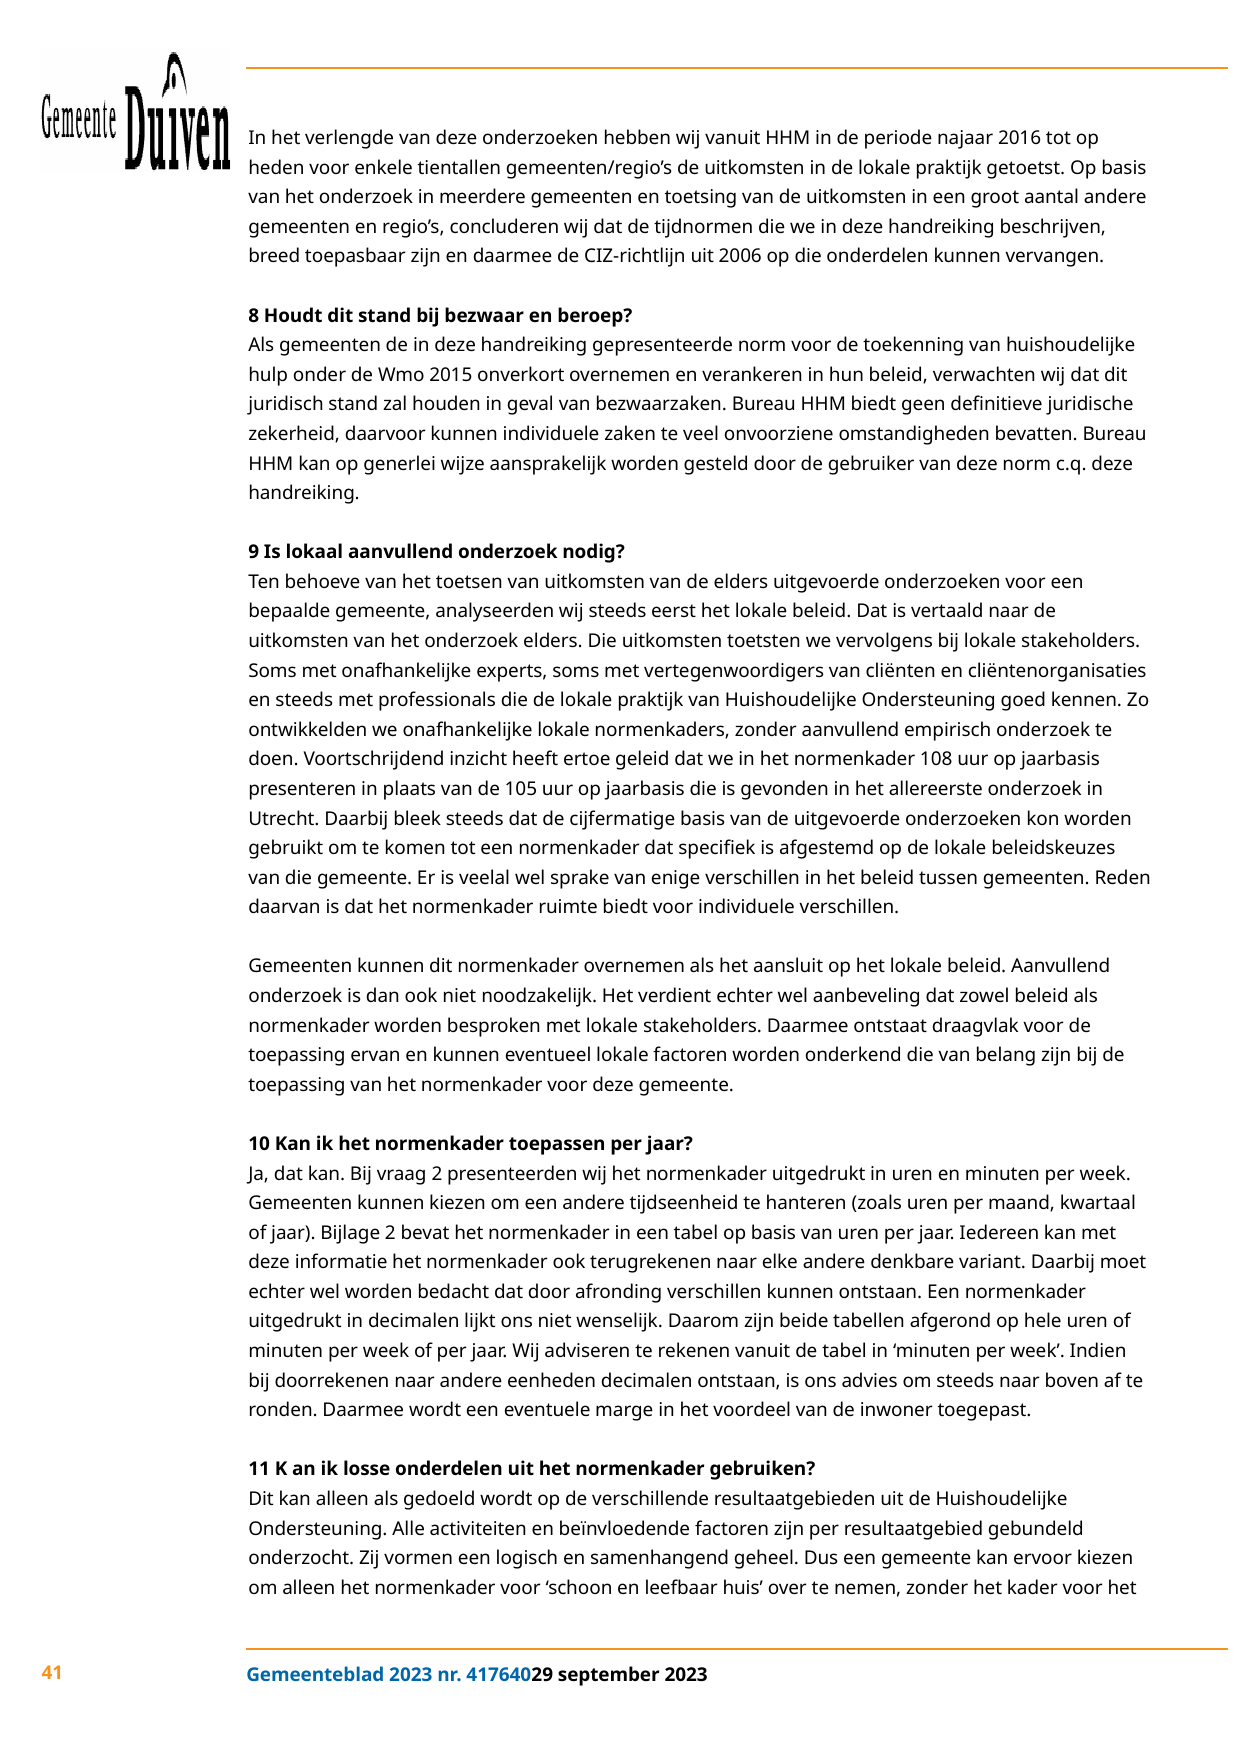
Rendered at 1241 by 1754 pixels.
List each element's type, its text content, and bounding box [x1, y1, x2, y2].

text Ja, dat kan. Bij vraag 2 presenteerden wij het normenkader uitgedrukt in uren en minuten per week. Gemeenten kunnen kiezen om een andere tijdseenheid te hanteren (zoals uren per maand, kwartaal of jaar). Bijlage 2 bevat het normenkader in een tabel op basis van uren per jaar. Iedereen kan met deze informatie het normenkader ook terugrekenen naar elke andere denkbare variant. Daarbij moet echter wel worden bedacht dat door afronding verschillen kunnen ontstaan. Een normenkader uitgedrukt in decimalen lijkt ons niet wenselijk. Daarom zijn beide tabellen afgerond op hele uren of minuten per week of per jaar. Wij adviseren te rekenen vanuit de tabel in ‘minuten per week’. Indien bij doorrekenen naar andere eenheden decimalen ontstaan, is ons advies om steeds naar boven af te ronden. Daarmee wordt een eventuele marge in het voordeel van de inwoner toegepast. [248, 1160, 1152, 1422]
text 10 Kan ik het normenkader toepassen per jaar? [248, 1130, 1152, 1156]
text Gemeenten kunnen dit normenkader overnemen als het aansluit op het lokale beleid. Aanvullend onderzoek is dan ook niet noodzakelijk. Het verdient echter wel aanbeveling dat zowel beleid als normenkader worden besproken met lokale stakeholders. Daarmee ontstaat draagvlak voor de toepassing ervan en kunnen eventueel lokale factoren worden onderkend die van belang zijn bij de toepassing van het normenkader voor deze gemeente. [248, 953, 1152, 1097]
text In het verlengde van deze onderzoeken hebben wij vanuit HHM in de periode najaar 2016 tot op heden voor enkele tientallen gemeenten/regio’s de uitkomsten in de lokale praktijk getoetst. Op basis van het onderzoek in meerdere gemeenten en toetsing van de uitkomsten in een groot aantal andere gemeenten en regio’s, concluderen wij dat de tijdnormen die we in deze handreiking beschrijven, breed toepasbaar zijn en daarmee de CIZ-richtlijn uit 2006 op die onderdelen kunnen vervangen. [248, 124, 1152, 268]
text 8 Houdt dit stand bij bezwaar en beroep? [248, 302, 1152, 328]
text 9 Is lokaal aanvullend onderzoek nodig? [248, 538, 1152, 564]
text 11 K an ik losse onderdelen uit het normenkader gebruiken? [248, 1456, 1152, 1481]
picture [41, 47, 231, 172]
text Ten behoeve van het toetsen van uitkomsten van de elders uitgevoerde onderzoeken voor een bepaalde gemeente, analyseerden wij steeds eerst het lokale beleid. Dat is vertaald naar de uitkomsten van het onderzoek elders. Die uitkomsten toetsten we vervolgens bij lokale stakeholders. Soms met onafhankelijke experts, soms met vertegenwoordigers van cliënten en cliëntenorganisaties en steeds met professionals die de lokale praktijk van Huishoudelijke Ondersteuning goed kennen. Zo ontwikkelden we onafhankelijke lokale normenkaders, zonder aanvullend empirisch onderzoek te doen. Voortschrijdend inzicht heeft ertoe geleid dat we in het normenkader 108 uur op jaarbasis presenteren in plaats van de 105 uur op jaarbasis die is gevonden in het allereerste onderzoek in Utrecht. Daarbij bleek steeds dat de cijfermatige basis van de uitgevoerde onderzoeken kon worden gebruikt om te komen tot een normenkader dat specifiek is afgestemd op de lokale beleidskeuzes van die gemeente. Er is veelal wel sprake van enige verschillen in het beleid tussen gemeenten. Reden daarvan is dat het normenkader ruimte biedt voor individuele verschillen. [248, 568, 1152, 919]
text Dit kan alleen als gedoeld wordt op de verschillende resultaatgebieden uit de Huishoudelijke Ondersteuning. Alle activiteiten en beïnvloedende factoren zijn per resultaatgebied gebundeld onderzocht. Zij vormen een logisch en samenhangend geheel. Dus een gemeente kan ervoor kiezen om alleen het normenkader voor ‘schoon en leefbaar huis’ over te nemen, zonder het kader voor het [248, 1485, 1152, 1600]
text Als gemeenten de in deze handreiking gepresenteerde norm voor de toekenning van huishoudelijke hulp onder de Wmo 2015 onverkort overnemen en verankeren in hun beleid, verwachten wij dat dit juridisch stand zal houden in geval van bezwaarzaken. Bureau HHM biedt geen definitieve juridische zekerheid, daarvoor kunnen individuele zaken te veel onvoorziene omstandigheden bevatten. Bureau HHM kan op generlei wijze aansprakelijk worden gesteld door de gebruiker van deze norm c.q. deze handreiking. [248, 331, 1152, 505]
